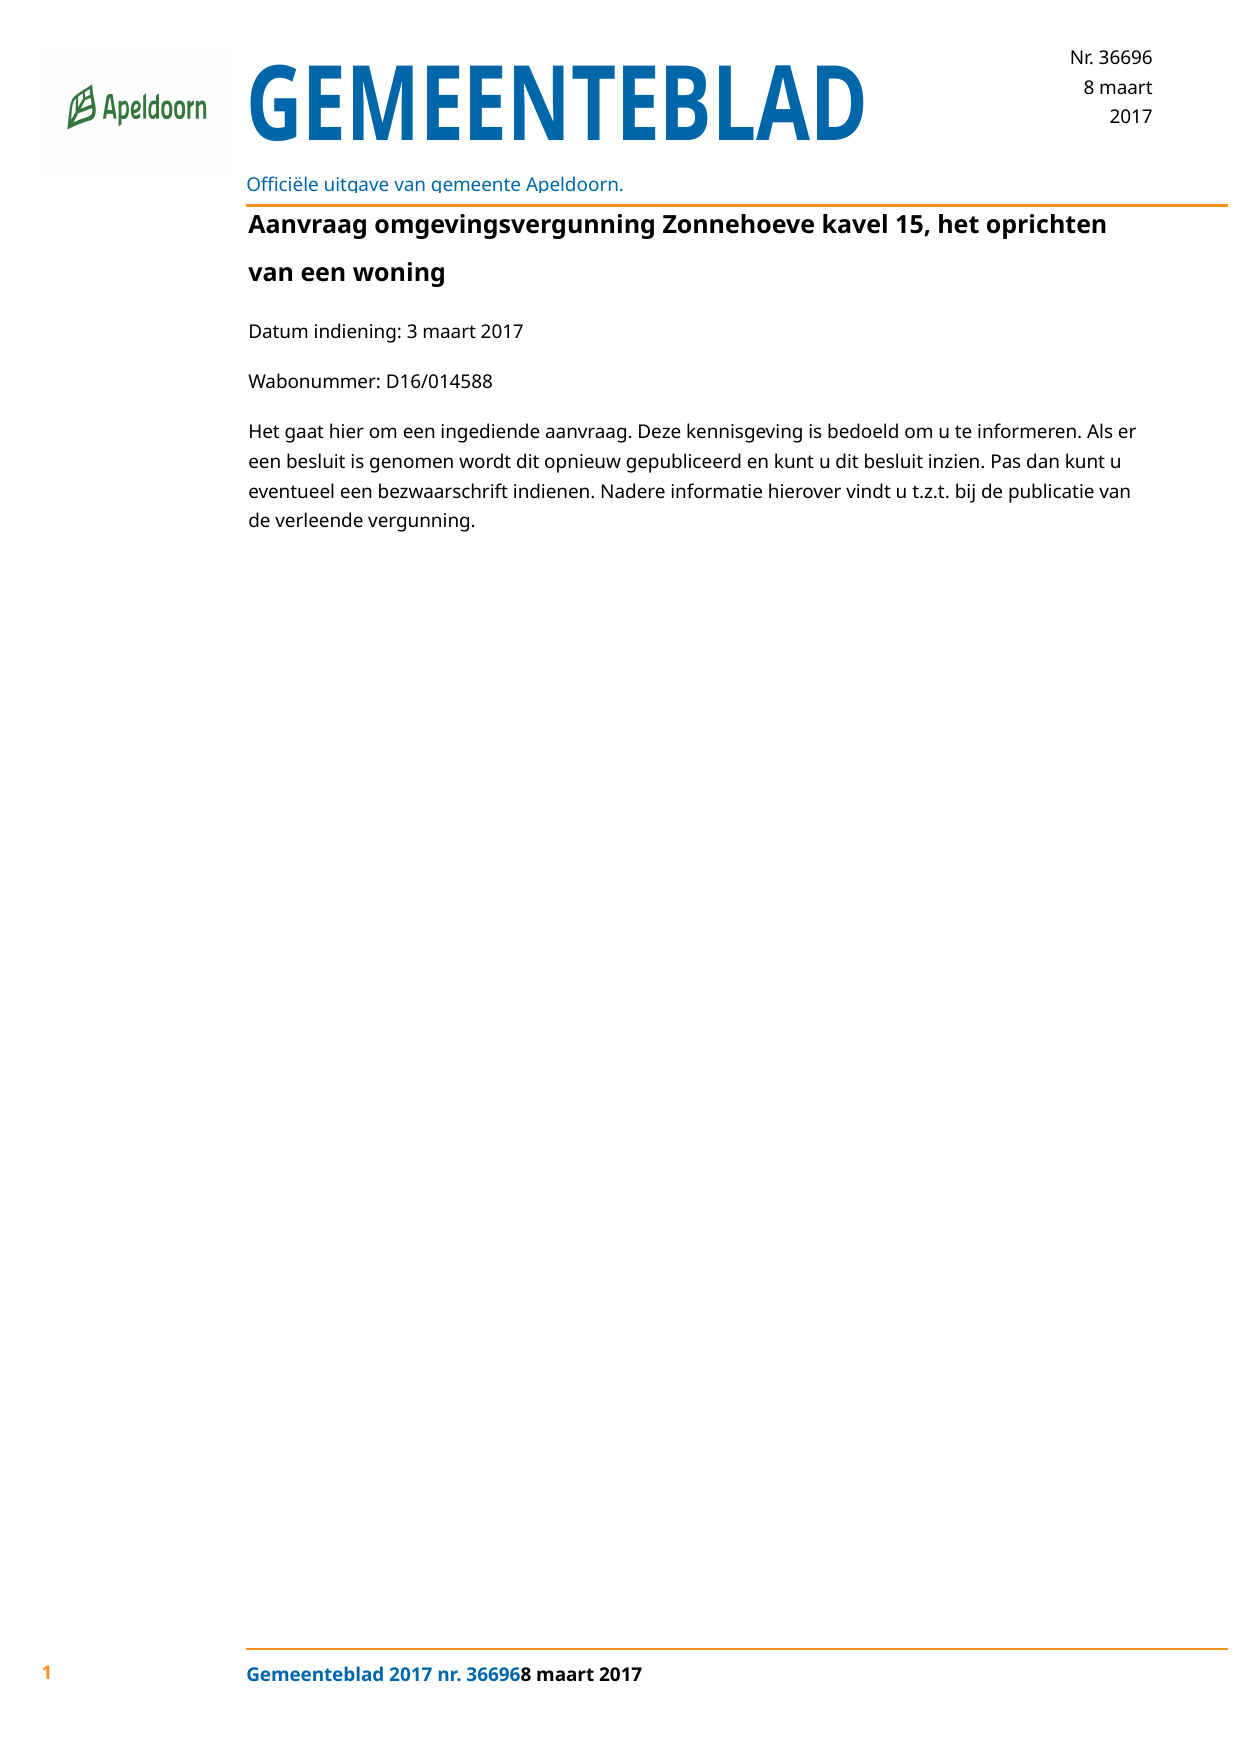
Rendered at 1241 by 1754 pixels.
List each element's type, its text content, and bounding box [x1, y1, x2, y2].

text Wabonummer: D16/014588 [248, 368, 1152, 394]
text Aanvraag omgevingsvergunning Zonnehoeve kavel 15, het oprichten van een woning [248, 207, 1152, 288]
text Datum indiening: 3 maart 2017 [248, 318, 1152, 344]
text Het gaat hier om een ingediende aanvraag. Deze kennisgeving is bedoeld om u te informeren. Als er een besluit is genomen wordt dit opnieuw gepubliceerd en kunt u dit besluit inzien. Pas dan kunt u eventueel een bezwaarschrift indienen. Nadere informatie hierover vindt u t.z.t. bij de publicatie van de verleende vergunning. [248, 419, 1152, 533]
picture [41, 47, 231, 172]
